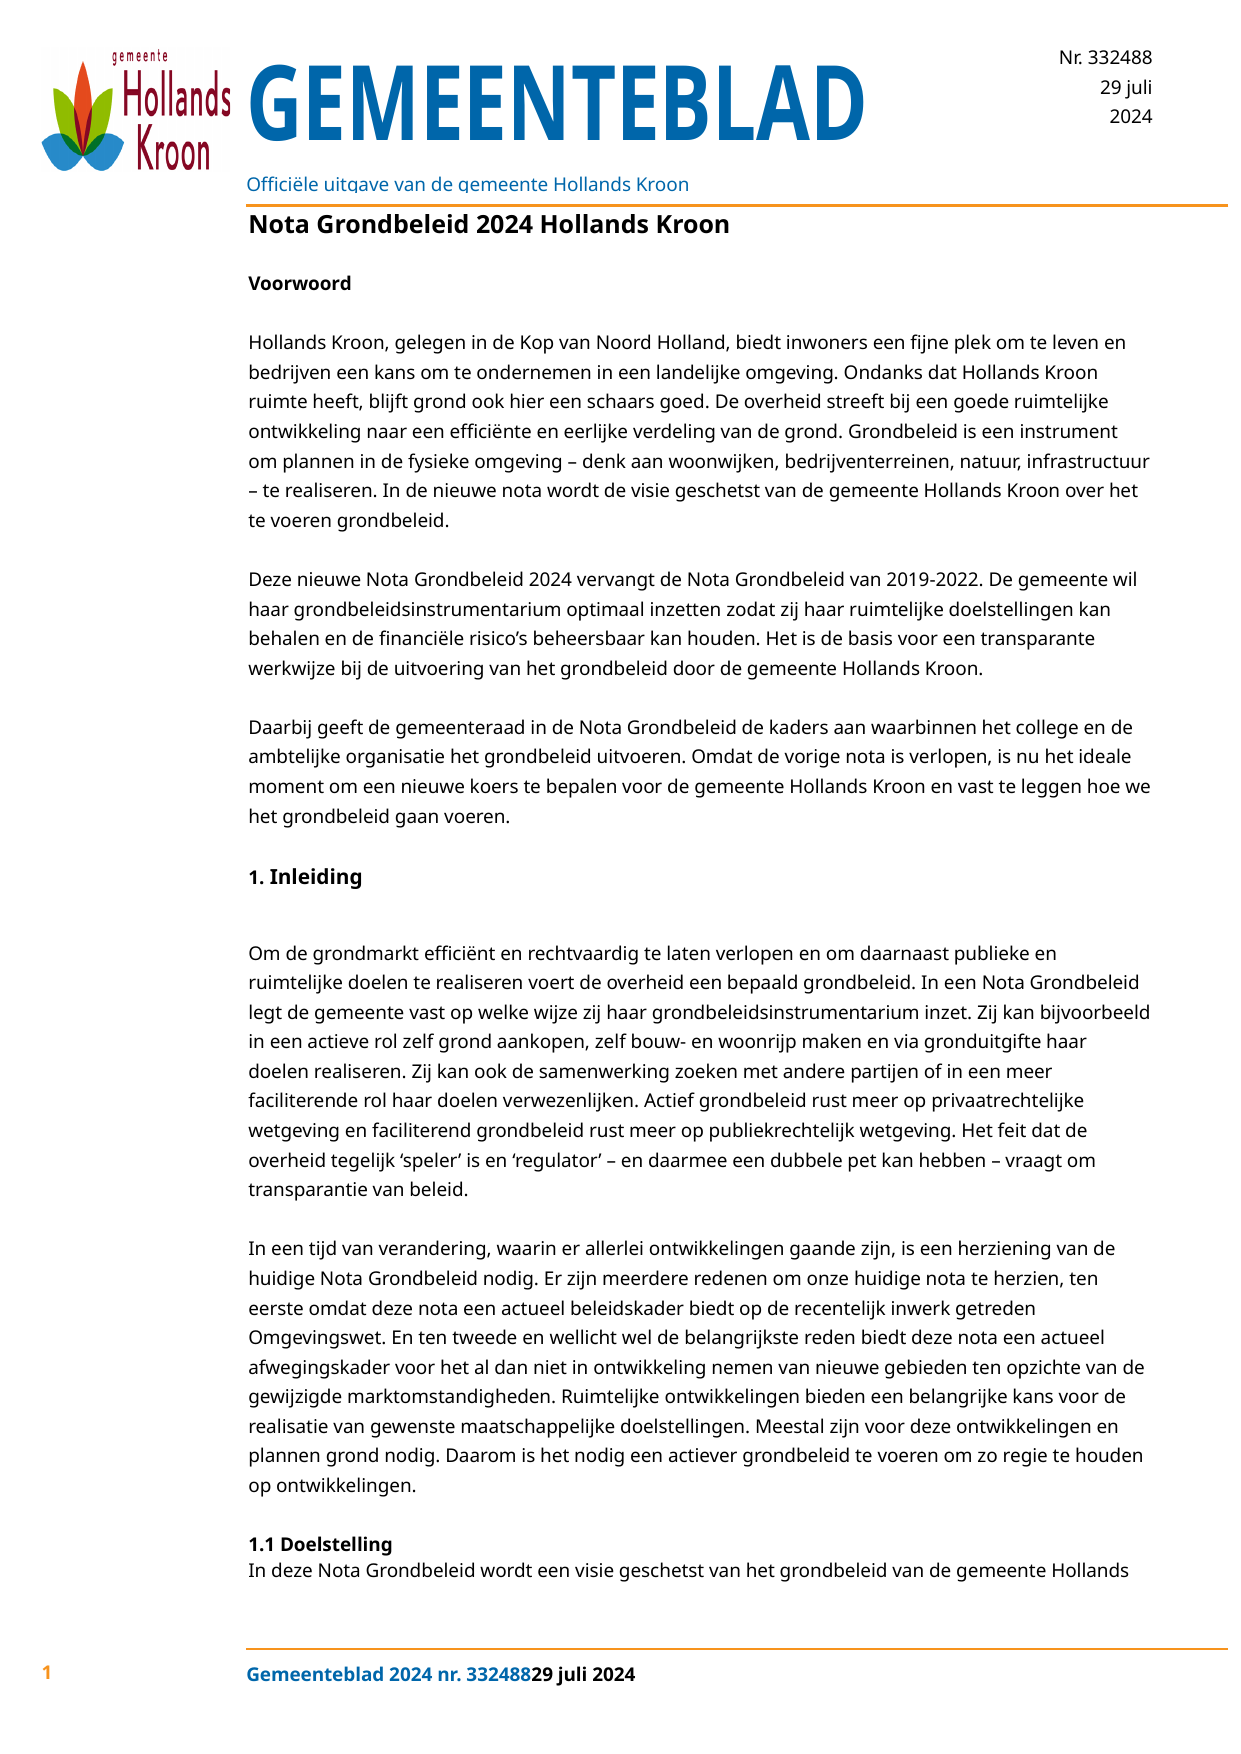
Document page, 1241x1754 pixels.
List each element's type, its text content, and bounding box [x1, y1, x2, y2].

text 1.1 Doelstelling [248, 1531, 1152, 1557]
text Daarbij geeft de gemeenteraad in de Nota Grondbeleid de kaders aan waarbinnen het college en de ambtelijke organisatie het grondbeleid uitvoeren. Omdat de vorige nota is verlopen, is nu het ideale moment om een nieuwe koers te bepalen voor de gemeente Hollands Kroon en vast te leggen hoe we het grondbeleid gaan voeren. [248, 714, 1152, 828]
text Deze nieuwe Nota Grondbeleid 2024 vervangt de Nota Grondbeleid van 2019-2022. De gemeente wil haar grondbeleidsinstrumentarium optimaal inzetten zodat zij haar ruimtelijke doelstellingen kan behalen en de financiële risico’s beheersbaar kan houden. Het is de basis voor een transparante werkwijze bij de uitvoering van het grondbeleid door de gemeente Hollands Kroon. [248, 566, 1152, 681]
text Hollands Kroon, gelegen in de Kop van Noord Holland, biedt inwoners een fijne plek om te leven en bedrijven een kans om te ondernemen in een landelijke omgeving. Ondanks dat Hollands Kroon ruimte heeft, blijft grond ook hier een schaars goed. De overheid streeft bij een goede ruimtelijke ontwikkeling naar een efficiënte en eerlijke verdeling van de grond. Grondbeleid is een instrument om plannen in de fysieke omgeving – denk aan woonwijken, bedrijventerreinen, natuur, infrastructuur – te realiseren. In de nieuwe nota wordt de visie geschetst van de gemeente Hollands Kroon over het te voeren grondbeleid. [248, 329, 1152, 533]
text In een tijd van verandering, waarin er allerlei ontwikkelingen gaande zijn, is een herziening van de huidige Nota Grondbeleid nodig. Er zijn meerdere redenen om onze huidige nota te herzien, ten eerste omdat deze nota een actueel beleidskader biedt op de recentelijk inwerk getreden Omgevingswet. En ten tweede en wellicht wel de belangrijkste reden biedt deze nota een actueel afwegingskader voor het al dan niet in ontwikkeling nemen van nieuwe gebieden ten opzichte van de gewijzigde marktomstandigheden. Ruimtelijke ontwikkelingen bieden een belangrijke kans voor de realisatie van gewenste maatschappelijke doelstellingen. Meestal zijn voor deze ontwikkelingen en plannen grond nodig. Daarom is het nodig een actiever grondbeleid te voeren om zo regie te houden op ontwikkelingen. [248, 1236, 1152, 1498]
text Voorwoord [248, 270, 1152, 296]
text In deze Nota Grondbeleid wordt een visie geschetst van het grondbeleid van de gemeente Hollands [248, 1557, 1152, 1583]
text 1. Inleiding [248, 862, 1152, 890]
text Om de grondmarkt efficiënt en rechtvaardig te laten verlopen en om daarnaast publieke en ruimtelijke doelen te realiseren voert de overheid een bepaald grondbeleid. In een Nota Grondbeleid legt de gemeente vast op welke wijze zij haar grondbeleidsinstrumentarium inzet. Zij kan bijvoorbeeld in een actieve rol zelf grond aankopen, zelf bouw- en woonrijp maken en via gronduitgifte haar doelen realiseren. Zij kan ook de samenwerking zoeken met andere partijen of in een meer faciliterende rol haar doelen verwezenlijken. Actief grondbeleid rust meer op privaatrechtelijke wetgeving en faciliterend grondbeleid rust meer op publiekrechtelijk wetgeving. Het feit dat de overheid tegelijk ‘speler’ is en ‘regulator’ – en daarmee een dubbele pet kan hebben – vraagt om transparantie van beleid. [248, 940, 1152, 1202]
picture [41, 47, 231, 172]
text Nota Grondbeleid 2024 Hollands Kroon [248, 207, 1152, 241]
